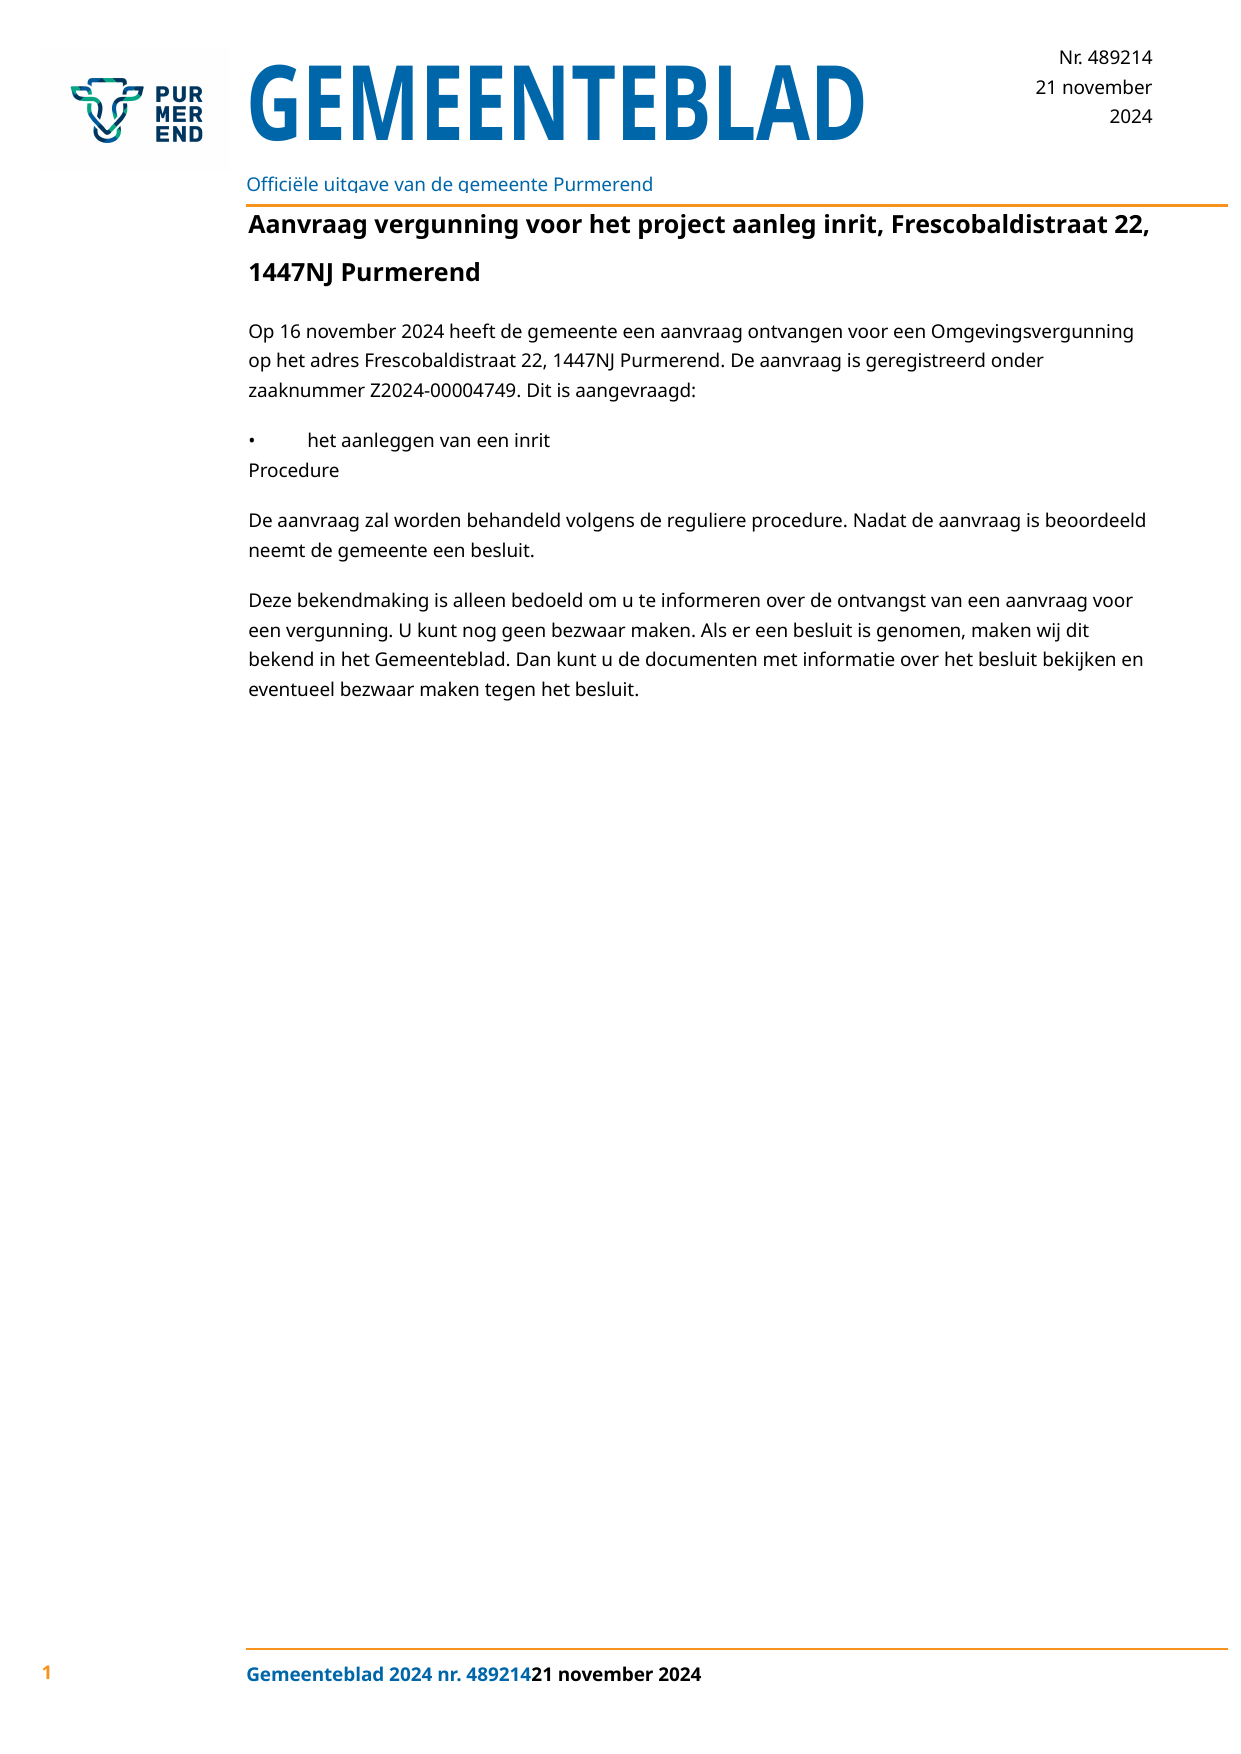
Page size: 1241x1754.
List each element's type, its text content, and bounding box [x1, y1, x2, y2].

text De aanvraag zal worden behandeld volgens de reguliere procedure. Nadat de aanvraag is beoordeeld neemt de gemeente een besluit. [248, 507, 1152, 563]
picture [41, 47, 231, 172]
text Deze bekendmaking is alleen bedoeld om u te informeren over de ontvangst van een aanvraag voor een vergunning. U kunt nog geen bezwaar maken. Als er een besluit is genomen, maken wij dit bekend in het Gemeenteblad. Dan kunt u de documenten met informatie over het besluit bekijken en eventueel bezwaar maken tegen het besluit. [248, 587, 1152, 702]
text Procedure [248, 457, 1152, 483]
text Aanvraag vergunning voor het project aanleg inrit, Frescobaldistraat 22, 1447NJ Purmerend [248, 207, 1152, 288]
list het aanleggen van een inrit [248, 427, 1152, 453]
text Op 16 november 2024 heeft de gemeente een aanvraag ontvangen voor een Omgevingsvergunning op het adres Frescobaldistraat 22, 1447NJ Purmerend. De aanvraag is geregistreerd onder zaaknummer Z2024-00004749. Dit is aangevraagd: [248, 318, 1152, 403]
